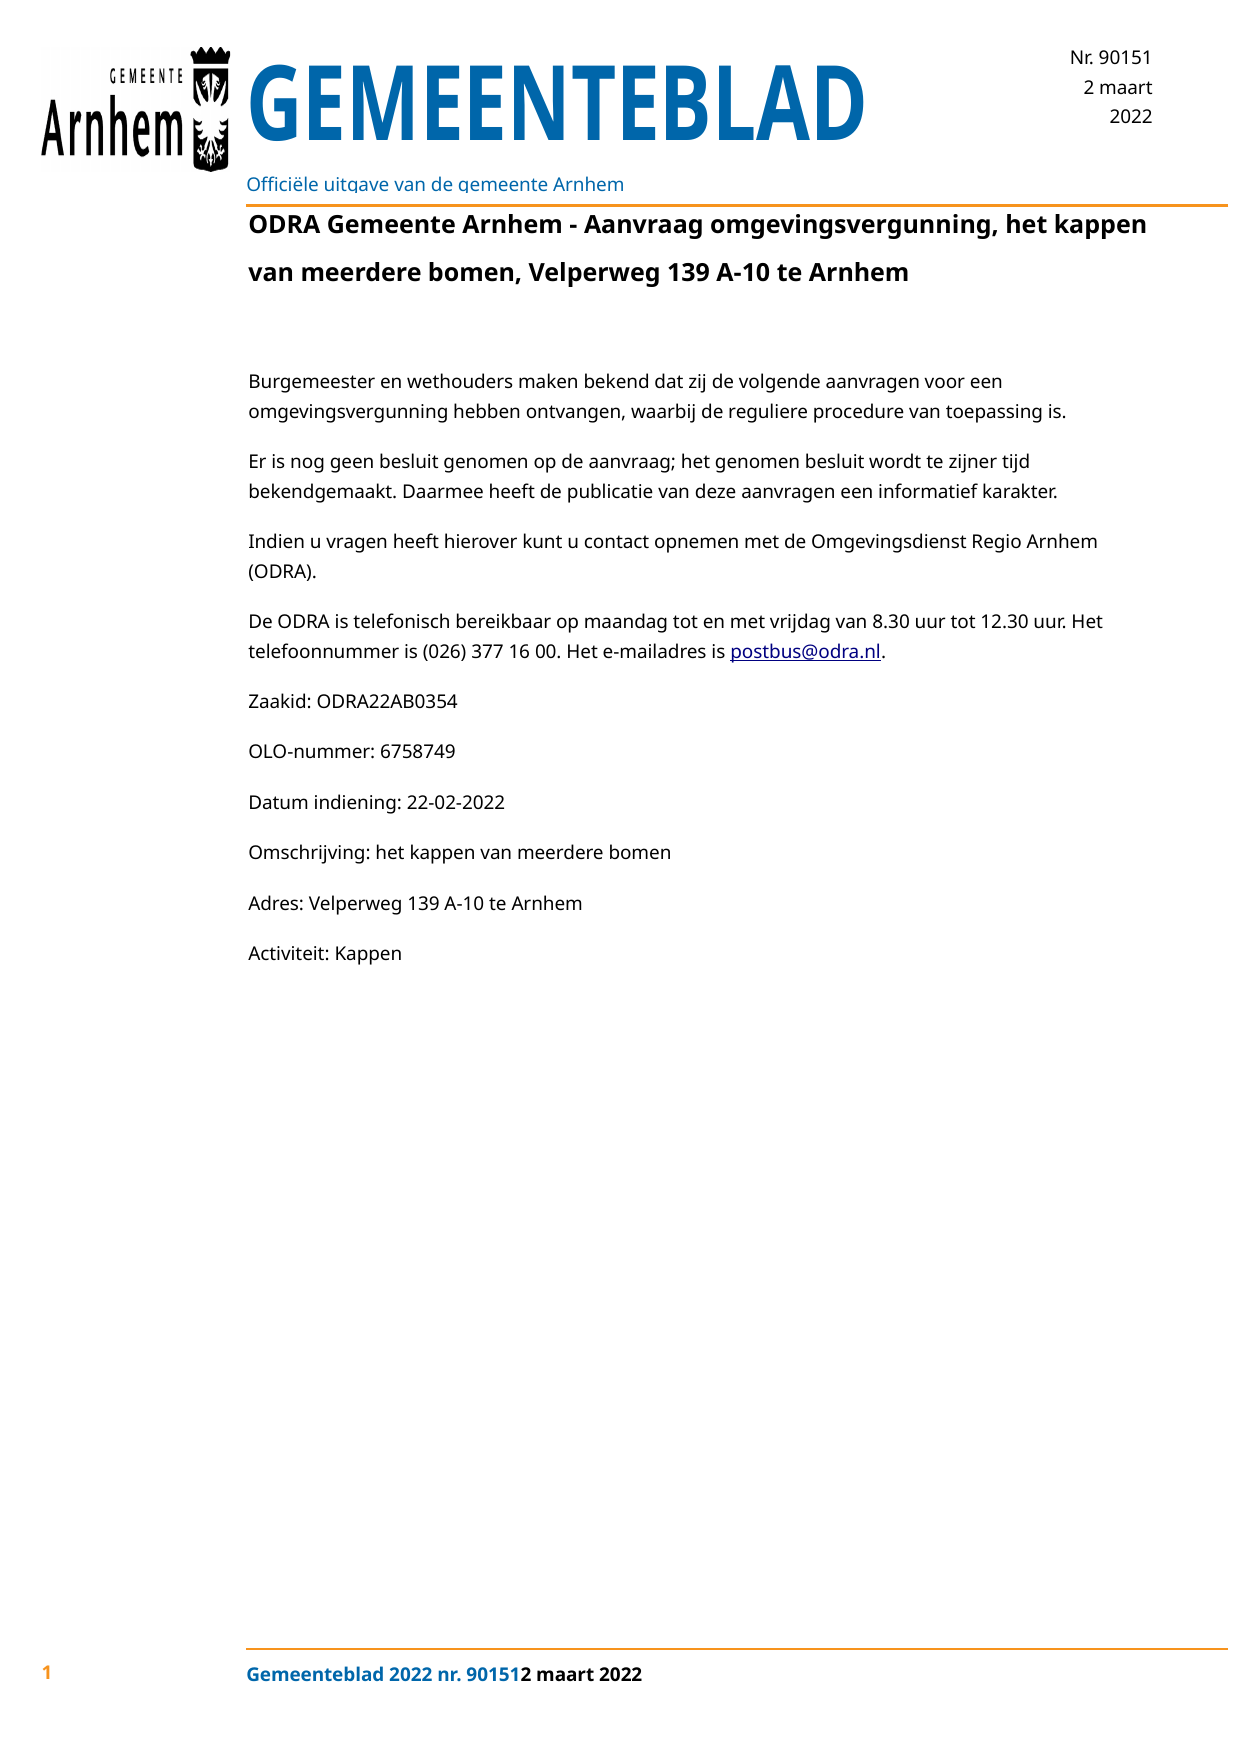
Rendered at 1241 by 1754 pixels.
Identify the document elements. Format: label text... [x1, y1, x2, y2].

text De ODRA is telefonisch bereikbaar op maandag tot en met vrijdag van 8.30 uur tot 12.30 uur. Het telefoonnummer is (026) 377 16 00. Het e-mailadres is postbus@odra.nl. [248, 608, 1152, 664]
text Burgemeester en wethouders maken bekend dat zij de volgende aanvragen voor een omgevingsvergunning hebben ontvangen, waarbij de reguliere procedure van toepassing is. [248, 368, 1152, 424]
text Activiteit: Kappen [248, 940, 1152, 966]
picture [41, 47, 231, 172]
text OLO-nummer: 6758749 [248, 739, 1152, 764]
text ODRA Gemeente Arnhem - Aanvraag omgevingsvergunning, het kappen van meerdere bomen, Velperweg 139 A-10 te Arnhem [248, 207, 1152, 288]
text Datum indiening: 22-02-2022 [248, 789, 1152, 815]
text Er is nog geen besluit genomen op de aanvraag; het genomen besluit wordt te zijner tijd bekendgemaakt. Daarmee heeft de publicatie van deze aanvragen een informatief karakter. [248, 448, 1152, 504]
text Indien u vragen heeft hierover kunt u contact opnemen met de Omgevingsdienst Regio Arnhem (ODRA). [248, 528, 1152, 584]
text Zaakid: ODRA22AB0354 [248, 688, 1152, 714]
text Adres: Velperweg 139 A-10 te Arnhem [248, 890, 1152, 916]
text Omschrijving: het kappen van meerdere bomen [248, 839, 1152, 865]
